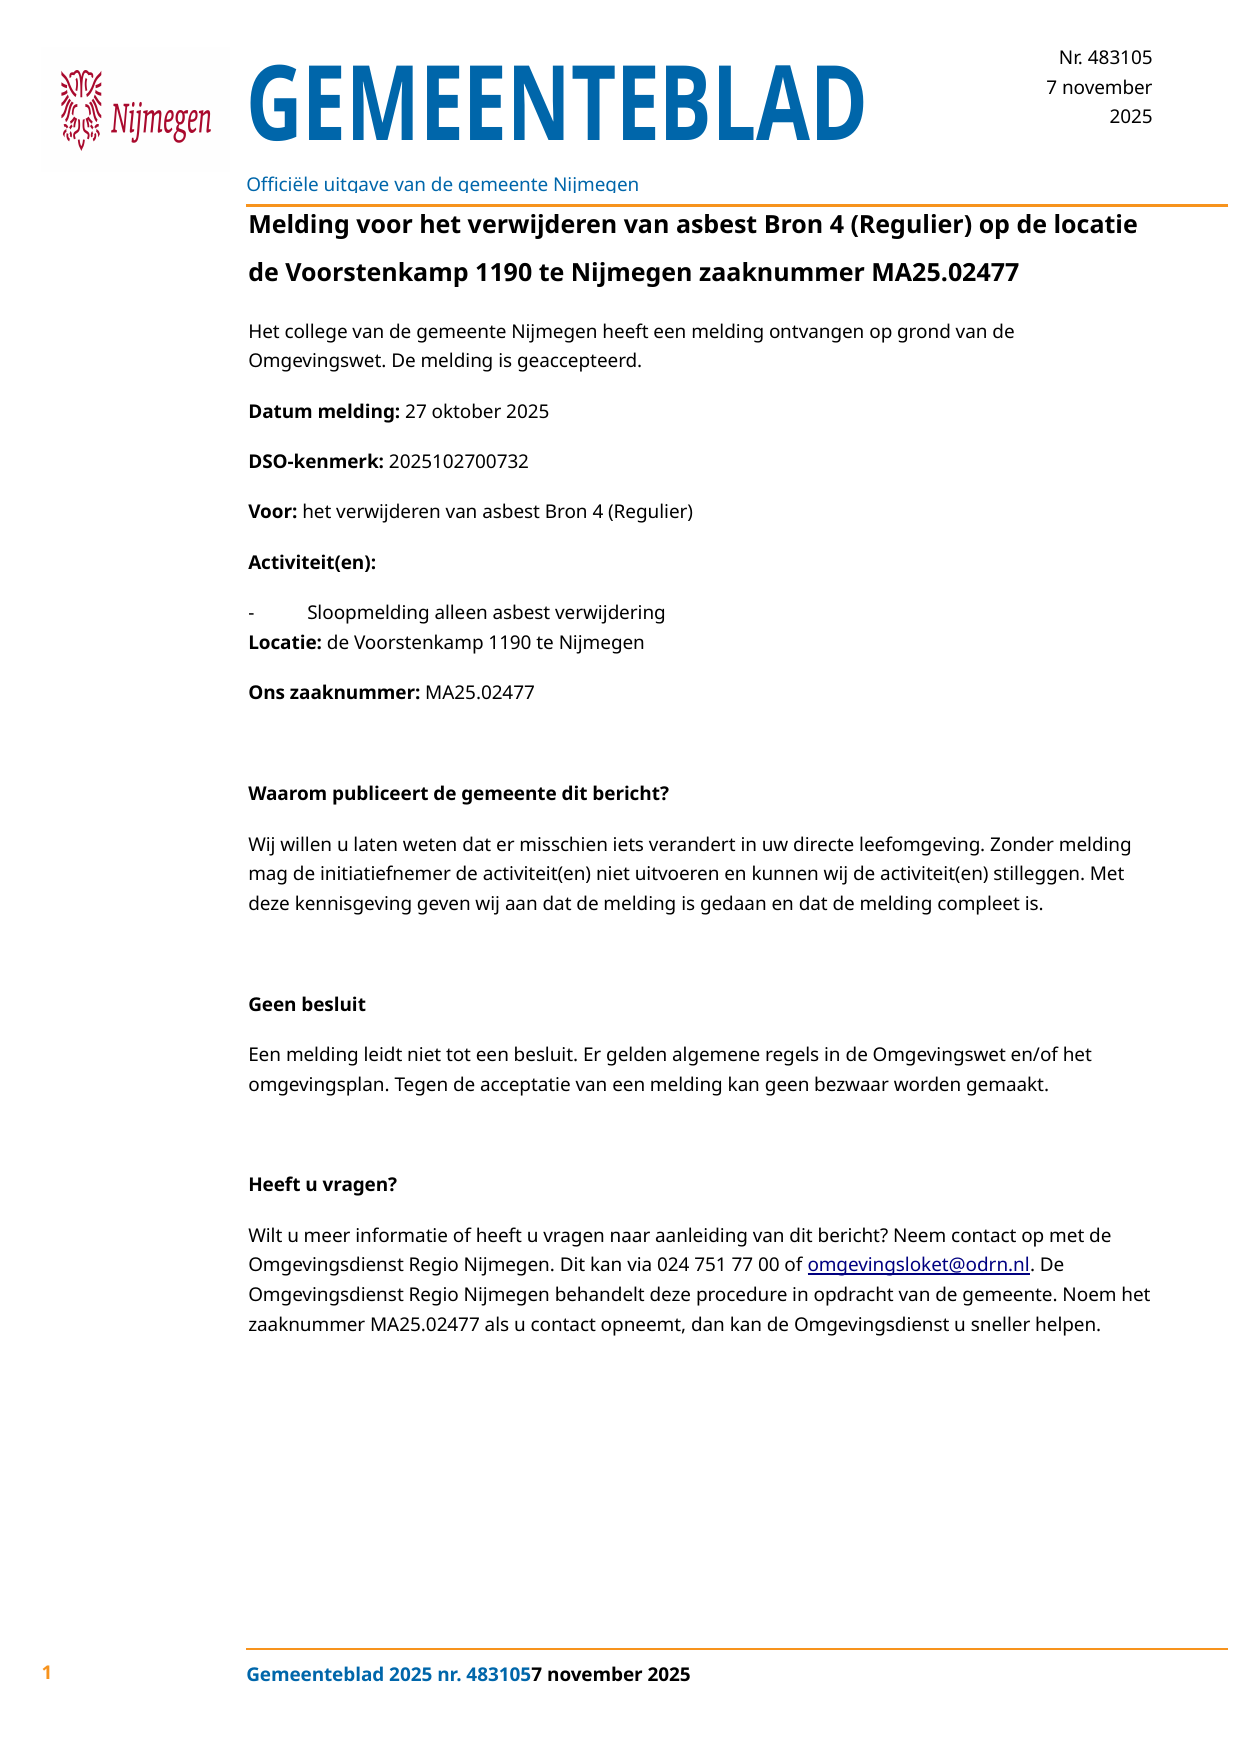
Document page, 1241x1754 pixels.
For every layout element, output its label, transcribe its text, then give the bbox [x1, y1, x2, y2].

text Melding voor het verwijderen van asbest Bron 4 (Regulier) op de locatie de Voorstenkamp 1190 te Nijmegen zaaknummer MA25.02477 [248, 207, 1152, 288]
text Datum melding: 27 oktober 2025 [248, 398, 1152, 424]
list Sloopmelding alleen asbest verwijdering [248, 599, 1152, 625]
text Wilt u meer informatie of heeft u vragen naar aanleiding van dit bericht? Neem contact op met de Omgevingsdienst Regio Nijmegen. Dit kan via 024 751 77 00 of omgevingsloket@odrn.nl. De Omgevingsdienst Regio Nijmegen behandelt deze procedure in opdracht van de gemeente. Noem het zaaknummer MA25.02477 als u contact opneemt, dan kan de Omgevingsdienst u sneller helpen. [248, 1222, 1152, 1337]
text DSO-kenmerk: 2025102700732 [248, 448, 1152, 474]
text Een melding leidt niet tot een besluit. Er gelden algemene regels in de Omgevingswet en/of het omgevingsplan. Tegen de acceptatie van een melding kan geen bezwaar worden gemaakt. [248, 1041, 1152, 1097]
text Geen besluit [248, 991, 1152, 1017]
text Heeft u vragen? [248, 1172, 1152, 1197]
text Het college van de gemeente Nijmegen heeft een melding ontvangen op grond van de Omgevingswet. De melding is geaccepteerd. [248, 318, 1152, 373]
text Locatie: de Voorstenkamp 1190 te Nijmegen [248, 629, 1152, 655]
text Activiteit(en): [248, 549, 1152, 575]
text Voor: het verwijderen van asbest Bron 4 (Regulier) [248, 499, 1152, 524]
text Waarom publiceert de gemeente dit bericht? [248, 780, 1152, 806]
text Wij willen u laten weten dat er misschien iets verandert in uw directe leefomgeving. Zonder melding mag de initiatiefnemer de activiteit(en) niet uitvoeren en kunnen wij de activiteit(en) stilleggen. Met deze kennisgeving geven wij aan dat de melding is gedaan en dat de melding compleet is. [248, 831, 1152, 916]
text Ons zaaknummer: MA25.02477 [248, 679, 1152, 705]
picture [41, 47, 231, 172]
